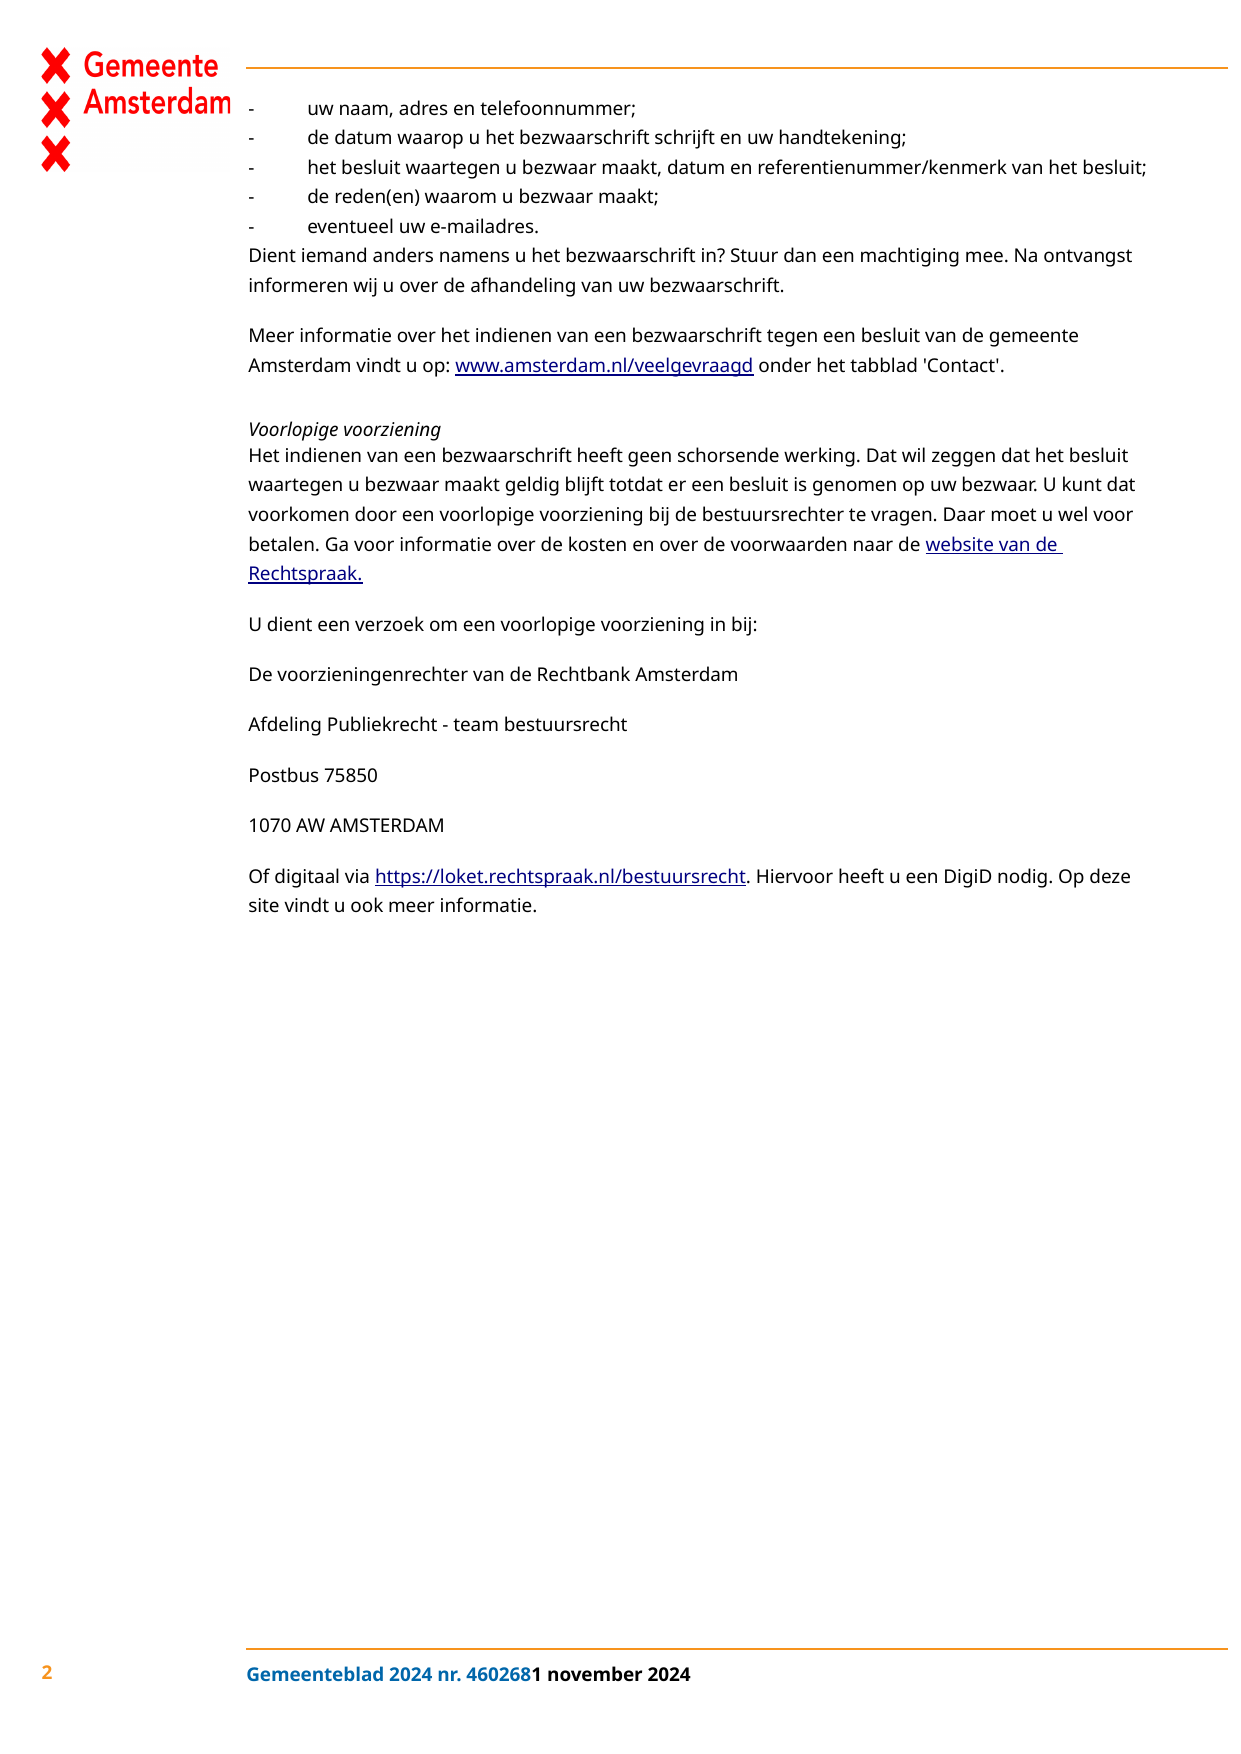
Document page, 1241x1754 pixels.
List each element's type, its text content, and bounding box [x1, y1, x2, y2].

list de datum waarop u het bezwaarschrift schrijft en uw handtekening; [248, 124, 1152, 150]
text Afdeling Publiekrecht - team bestuursrecht [248, 712, 1152, 737]
text Postbus 75850 [248, 762, 1152, 788]
list eventueel uw e-mailadres. [248, 213, 1152, 239]
list de reden(en) waarom u bezwaar maakt; [248, 183, 1152, 209]
text Voorlopige voorziening [248, 416, 1152, 442]
list uw naam, adres en telefoonnummer; [248, 95, 1152, 121]
text Dient iemand anders namens u het bezwaarschrift in? Stuur dan een machtiging mee. Na ontvangst informeren wij u over de afhandeling van uw bezwaarschrift. [248, 243, 1152, 298]
text U dient een verzoek om een voorlopige voorziening in bij: [248, 611, 1152, 636]
list het besluit waartegen u bezwaar maakt, datum en referentienummer/kenmerk van het besluit; [248, 154, 1152, 180]
text De voorzieningenrechter van de Rechtbank Amsterdam [248, 661, 1152, 687]
text Meer informatie over het indienen van een bezwaarschrift tegen een besluit van de gemeente Amsterdam vindt u op: www.amsterdam.nl/veelgevraagd onder het tabblad 'Contact'. [248, 323, 1152, 378]
text Of digitaal via https://loket.rechtspraak.nl/bestuursrecht. Hiervoor heeft u een DigiD nodig. Op deze site vindt u ook meer informatie. [248, 863, 1152, 918]
text Het indienen van een bezwaarschrift heeft geen schorsende werking. Dat wil zeggen dat het besluit waartegen u bezwaar maakt geldig blijft totdat er een besluit is genomen op uw bezwaar. U kunt dat voorkomen door een voorlopige voorziening bij de bestuursrechter te vragen. Daar moet u wel voor betalen. Ga voor informatie over de kosten en over de voorwaarden naar de website van de Rechtspraak. [248, 442, 1152, 586]
text 1070 AW AMSTERDAM [248, 812, 1152, 838]
picture [41, 47, 231, 172]
